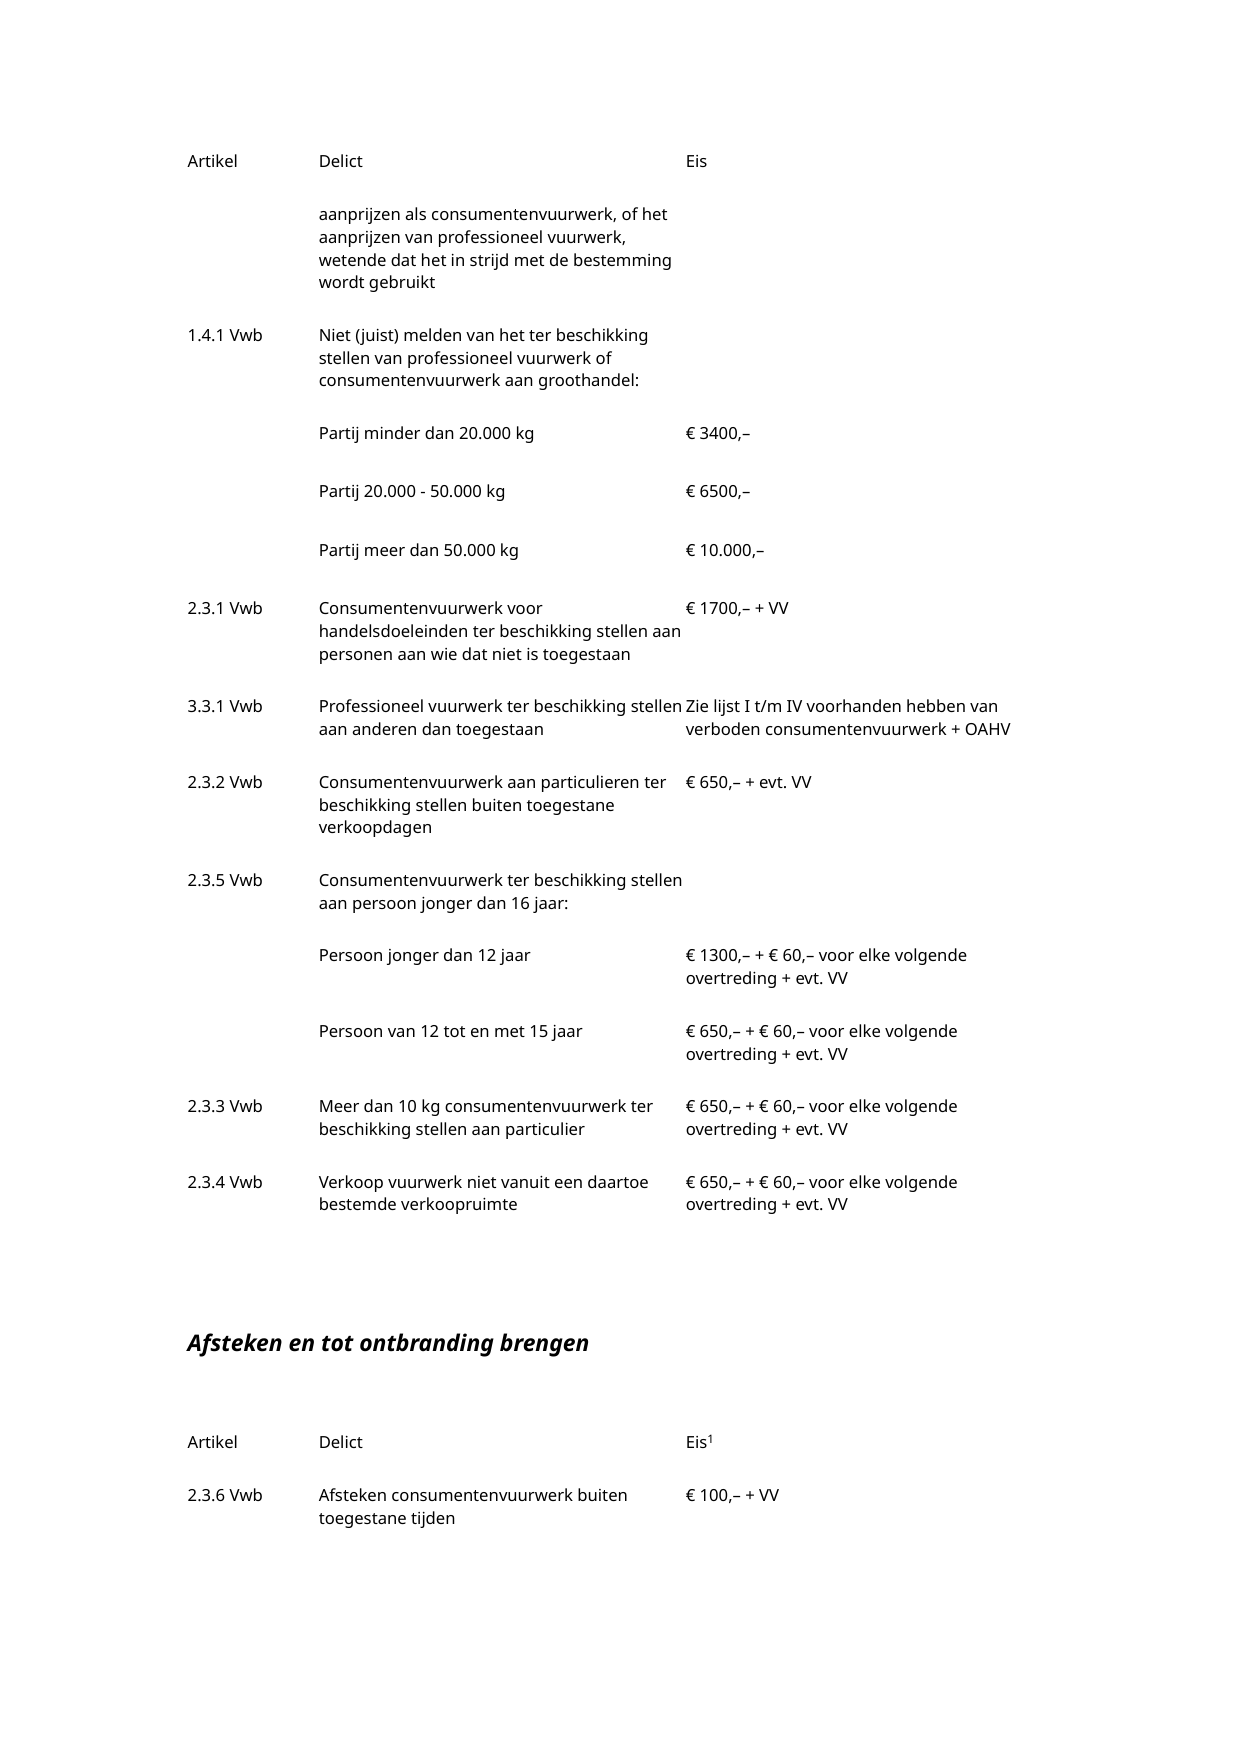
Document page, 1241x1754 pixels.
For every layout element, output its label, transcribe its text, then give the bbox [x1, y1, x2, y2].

table_cell € 6500,– [686, 480, 1053, 538]
table_cell 1.4.1 Vwb [188, 324, 318, 422]
table_cell € 650,– + € 60,– voor elke volgende overtreding + evt. VV [686, 1020, 1053, 1095]
table_cell [686, 869, 1053, 944]
table_header Artikel [188, 1431, 318, 1483]
table_cell [188, 539, 318, 597]
table_cell € 1300,– + € 60,– voor elke volgende overtreding + evt. VV [686, 944, 1053, 1019]
table_cell aanprijzen als consumentenvuurwerk, of het aanprijzen van professioneel vuurwerk, wetende dat het in strijd met de bestemming wordt gebruikt [319, 203, 686, 323]
table_cell Consumentenvuurwerk voor handelsdoeleinden ter beschikking stellen aan personen aan wie dat niet is toegestaan [319, 597, 686, 695]
table_cell Niet (juist) melden van het ter beschikking stellen van professioneel vuurwerk of consumentenvuurwerk aan groothandel: [319, 324, 686, 422]
table_cell Zie lijst I t/m IV voorhanden hebben van verboden consumentenvuurwerk + OAHV [686, 695, 1053, 771]
table_header Delict [319, 150, 686, 203]
table_cell Consumentenvuurwerk ter beschikking stellen aan persoon jonger dan 16 jaar: [319, 869, 686, 944]
table_cell Persoon jonger dan 12 jaar [319, 944, 686, 1019]
table_cell Verkoop vuurwerk niet vanuit een daartoe bestemde verkoopruimte [319, 1170, 686, 1246]
table_cell € 650,– + € 60,– voor elke volgende overtreding + evt. VV [686, 1095, 1053, 1170]
table_cell Partij minder dan 20.000 kg [319, 422, 686, 480]
table_cell 2.3.3 Vwb [188, 1095, 318, 1170]
table_cell Partij meer dan 50.000 kg [319, 539, 686, 597]
table_cell Meer dan 10 kg consumentenvuurwerk ter beschikking stellen aan particulier [319, 1095, 686, 1170]
subtitle Afsteken en tot ontbranding brengen [187, 1327, 1053, 1358]
table_header Eis1 [686, 1431, 1053, 1483]
table_cell [686, 324, 1053, 422]
table_cell € 650,– + € 60,– voor elke volgende overtreding + evt. VV [686, 1170, 1053, 1246]
table_cell € 1700,– + VV [686, 597, 1053, 695]
table_cell Afsteken consumentenvuurwerk buiten toegestane tijden [319, 1484, 686, 1559]
table_cell [686, 203, 1053, 323]
table_cell € 100,– + VV [686, 1484, 1053, 1559]
table_cell € 3400,– [686, 422, 1053, 480]
table_cell 2.3.1 Vwb [188, 597, 318, 695]
table_cell Persoon van 12 tot en met 15 jaar [319, 1020, 686, 1095]
table_cell 3.3.1 Vwb [188, 695, 318, 771]
table_header Eis [686, 150, 1053, 203]
table_cell € 650,– + evt. VV [686, 771, 1053, 869]
table_cell 2.3.6 Vwb [188, 1484, 318, 1559]
table_cell € 10.000,– [686, 539, 1053, 597]
table_cell Consumentenvuurwerk aan particulieren ter beschikking stellen buiten toegestane verkoopdagen [319, 771, 686, 869]
table_cell 2.3.2 Vwb [188, 771, 318, 869]
table_cell [188, 480, 318, 538]
table_cell 2.3.5 Vwb [188, 869, 318, 1095]
table_cell 2.3.4 Vwb [188, 1170, 318, 1246]
table_header Delict [319, 1431, 686, 1483]
table_cell [188, 422, 318, 480]
table_header Artikel [188, 150, 318, 203]
table_cell Professioneel vuurwerk ter beschikking stellen aan anderen dan toegestaan [319, 695, 686, 771]
table_cell Partij 20.000 - 50.000 kg [319, 480, 686, 538]
table_cell [188, 203, 318, 323]
